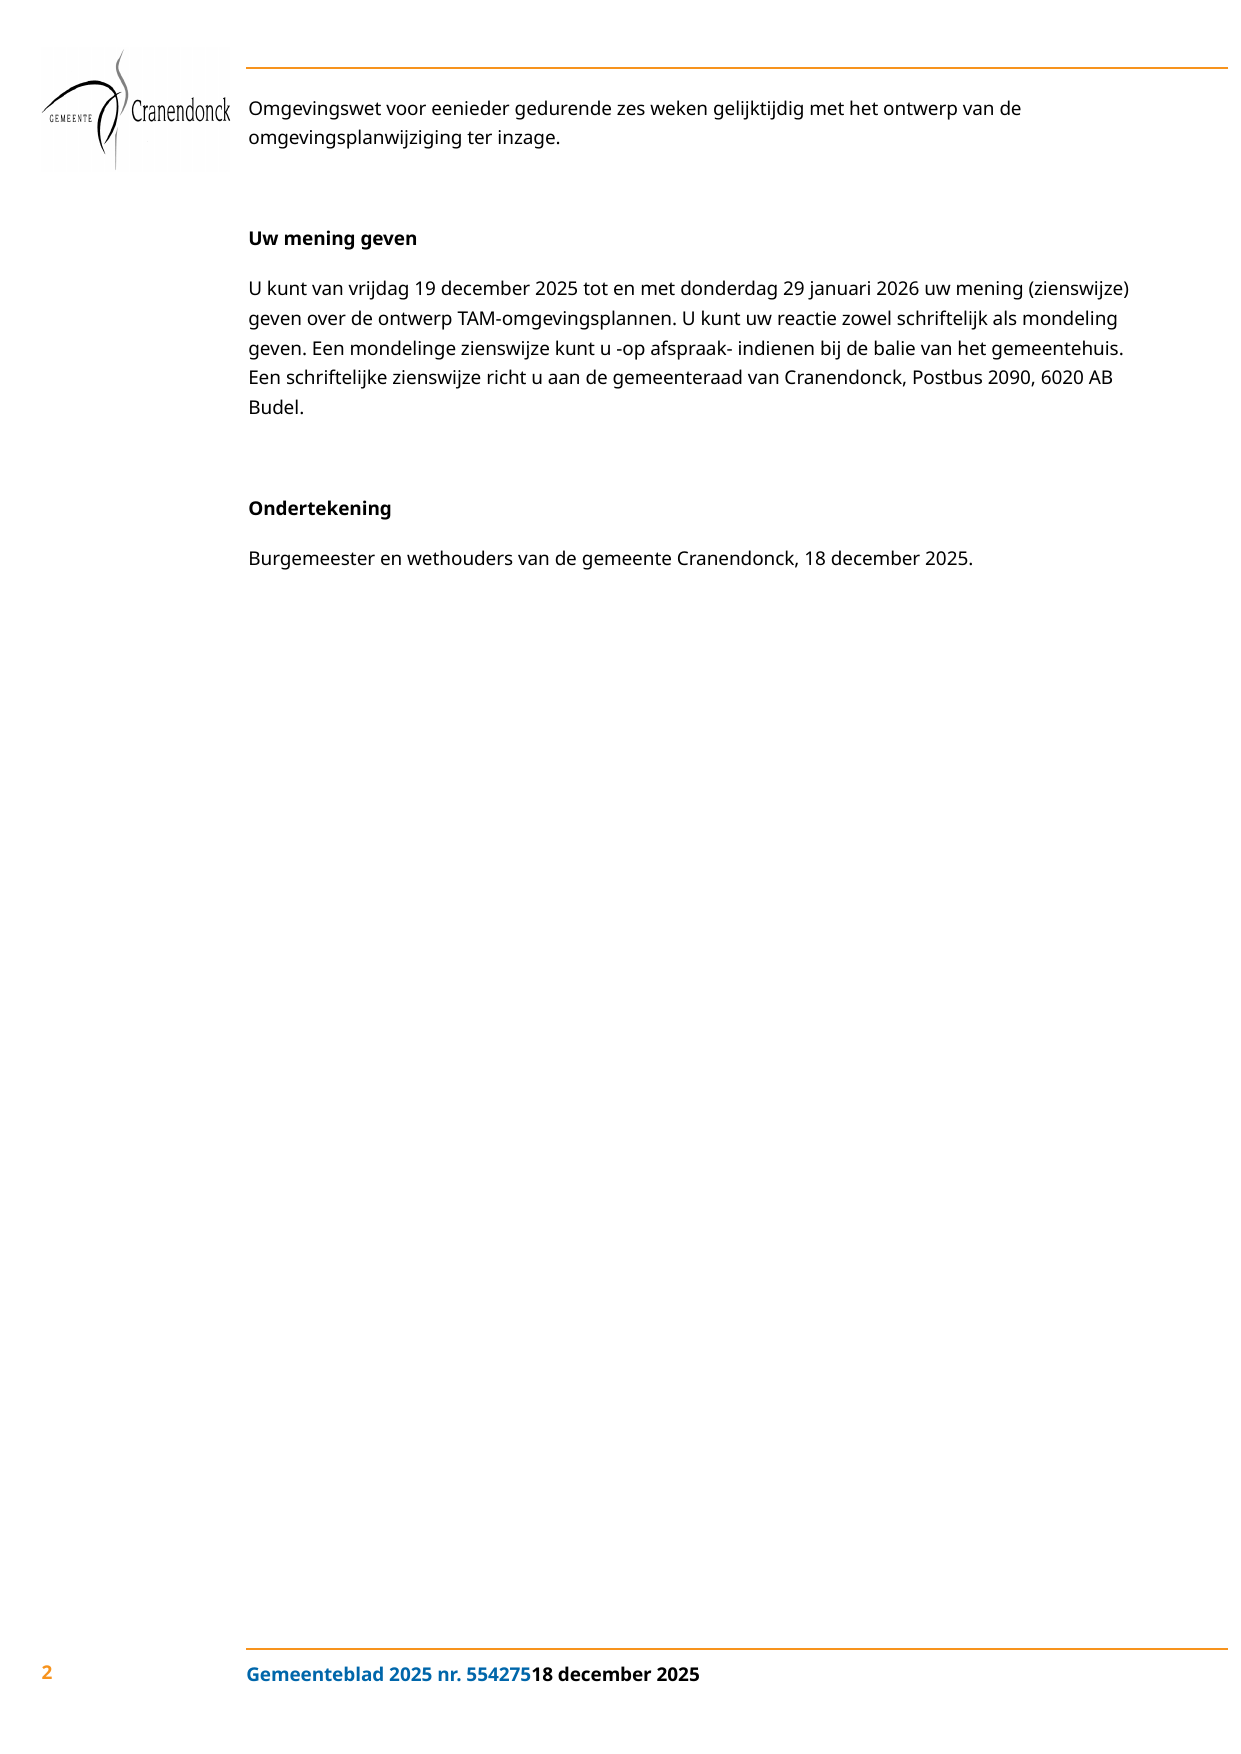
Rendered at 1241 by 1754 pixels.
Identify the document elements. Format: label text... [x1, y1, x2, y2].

text U kunt van vrijdag 19 december 2025 tot en met donderdag 29 januari 2026 uw mening (zienswijze) geven over de ontwerp TAM-omgevingsplannen. U kunt uw reactie zowel schriftelijk als mondeling geven. Een mondelinge zienswijze kunt u -op afspraak- indienen bij de balie van het gemeentehuis. Een schriftelijke zienswijze richt u aan de gemeenteraad van Cranendonck, Postbus 2090, 6020 AB Budel. [248, 276, 1152, 420]
picture [41, 47, 231, 172]
text Burgemeester en wethouders van de gemeente Cranendonck, 18 december 2025. [248, 545, 1152, 571]
text Omgevingswet voor eenieder gedurende zes weken gelijktijdig met het ontwerp van de omgevingsplanwijziging ter inzage. [248, 95, 1152, 150]
text Ondertekening [248, 495, 1152, 521]
text Uw mening geven [248, 225, 1152, 251]
